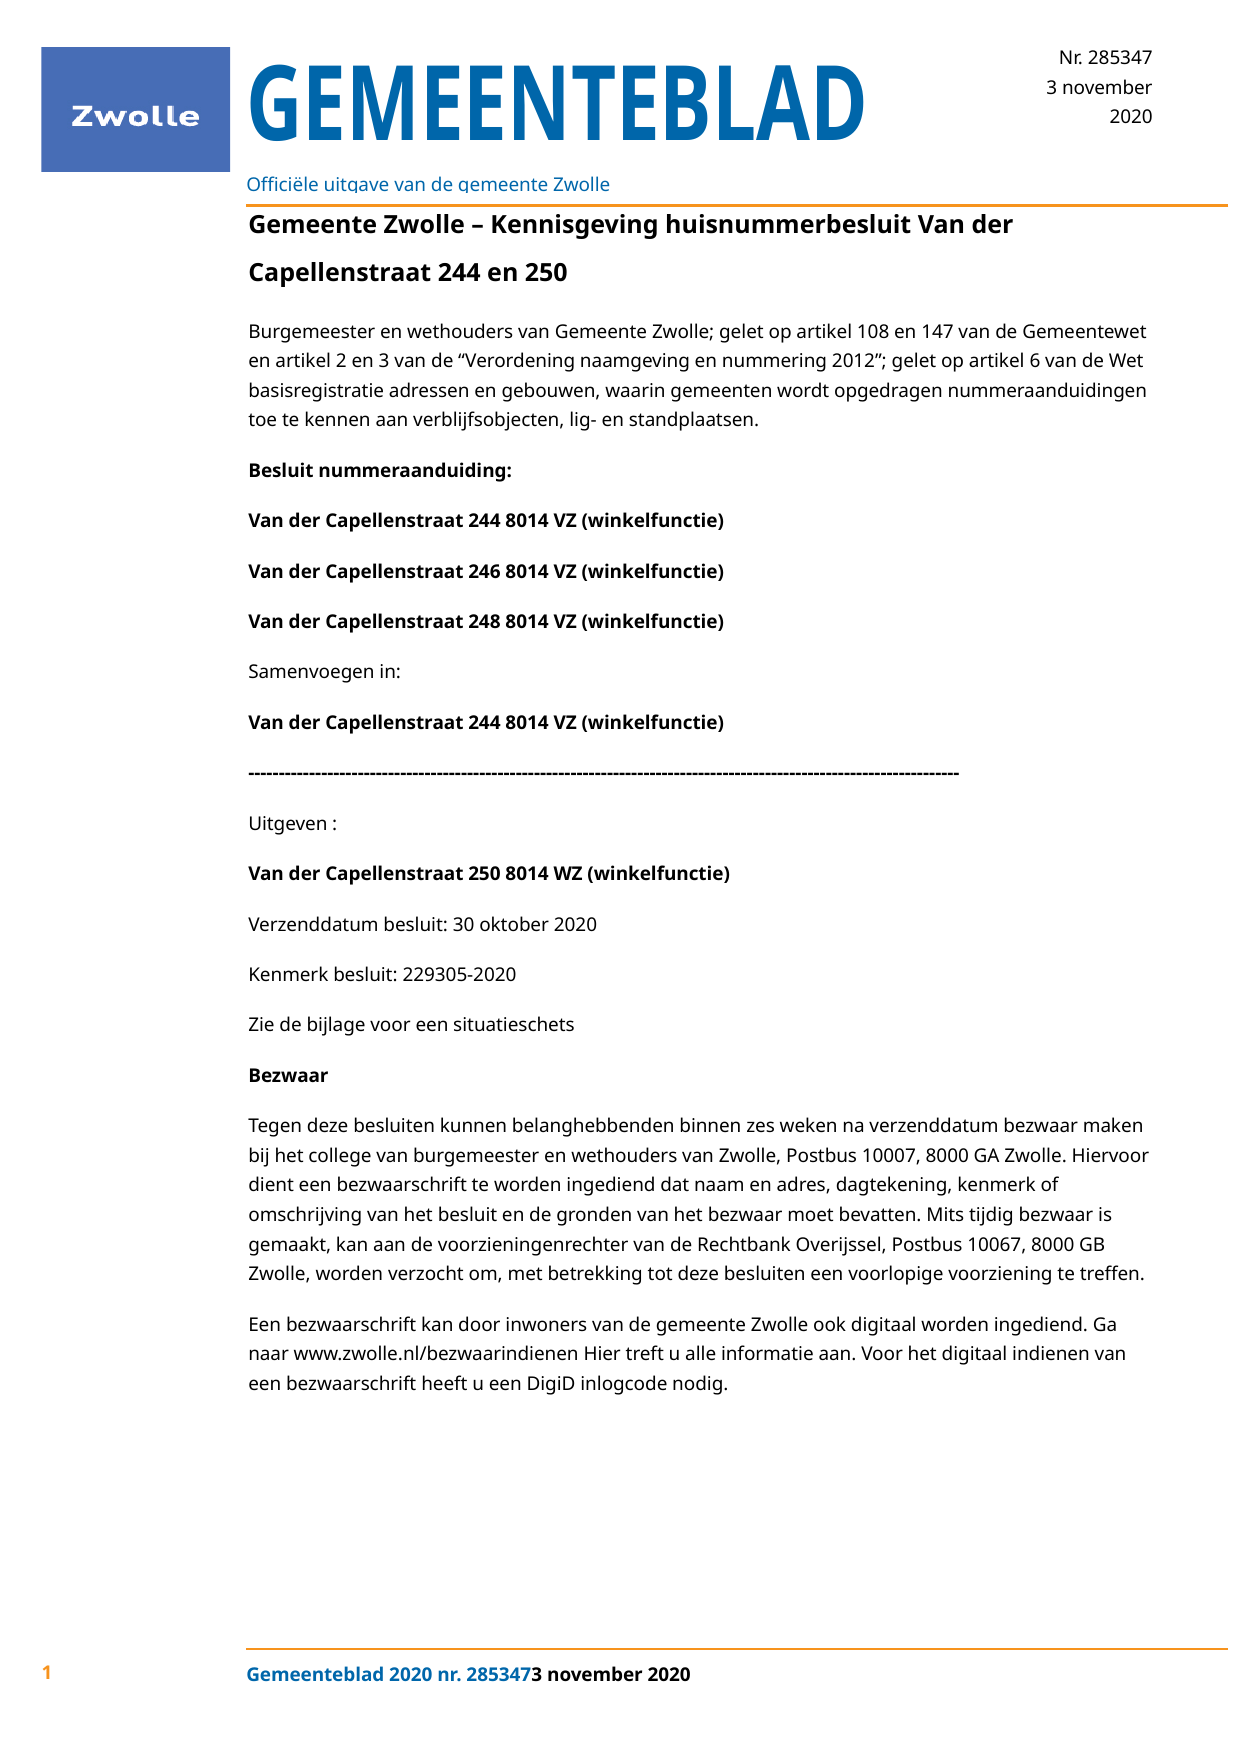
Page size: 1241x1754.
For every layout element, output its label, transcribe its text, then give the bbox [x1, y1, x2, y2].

picture [41, 47, 231, 172]
text Tegen deze besluiten kunnen belanghebbenden binnen zes weken na verzenddatum bezwaar maken bij het college van burgemeester en wethouders van Zwolle, Postbus 10007, 8000 GA Zwolle. Hiervoor dient een bezwaarschrift te worden ingediend dat naam en adres, dagtekening, kenmerk of omschrijving van het besluit en de gronden van het bezwaar moet bevatten. Mits tijdig bezwaar is gemaakt, kan aan de voorzieningenrechter van de Rechtbank Overijssel, Postbus 10067, 8000 GB Zwolle, worden verzocht om, met betrekking tot deze besluiten een voorlopige voorziening te treffen. [248, 1112, 1152, 1286]
text Gemeente Zwolle – Kennisgeving huisnummerbesluit Van der Capellenstraat 244 en 250 [248, 207, 1152, 288]
text Zie de bijlage voor een situatieschets [248, 1012, 1152, 1037]
text Burgemeester en wethouders van Gemeente Zwolle; gelet op artikel 108 en 147 van de Gemeentewet en artikel 2 en 3 van de “Verordening naamgeving en nummering 2012”; gelet op artikel 6 van de Wet basisregistratie adressen en gebouwen, waarin gemeenten wordt opgedragen nummeraanduidingen toe te kennen aan verblijfsobjecten, lig- en standplaatsen. [248, 318, 1152, 432]
text Een bezwaarschrift kan door inwoners van de gemeente Zwolle ook digitaal worden ingediend. Ga naar www.zwolle.nl/bezwaarindienen Hier treft u alle informatie aan. Voor het digitaal indienen van een bezwaarschrift heeft u een DigiD inlogcode nodig. [248, 1311, 1152, 1396]
text --------------------------------------------------------------------------------------------------------------------- [248, 759, 1152, 785]
text Bezwaar [248, 1062, 1152, 1088]
text Besluit nummeraanduiding: [248, 457, 1152, 483]
text Samenvoegen in: [248, 659, 1152, 684]
text Verzenddatum besluit: 30 oktober 2020 [248, 911, 1152, 937]
text Van der Capellenstraat 246 8014 VZ (winkelfunctie) [248, 558, 1152, 584]
text Uitgeven : [248, 810, 1152, 836]
text Van der Capellenstraat 250 8014 WZ (winkelfunctie) [248, 860, 1152, 886]
text Van der Capellenstraat 248 8014 VZ (winkelfunctie) [248, 608, 1152, 634]
text Kenmerk besluit: 229305-2020 [248, 961, 1152, 987]
text Van der Capellenstraat 244 8014 VZ (winkelfunctie) [248, 507, 1152, 533]
text Van der Capellenstraat 244 8014 VZ (winkelfunctie) [248, 709, 1152, 735]
